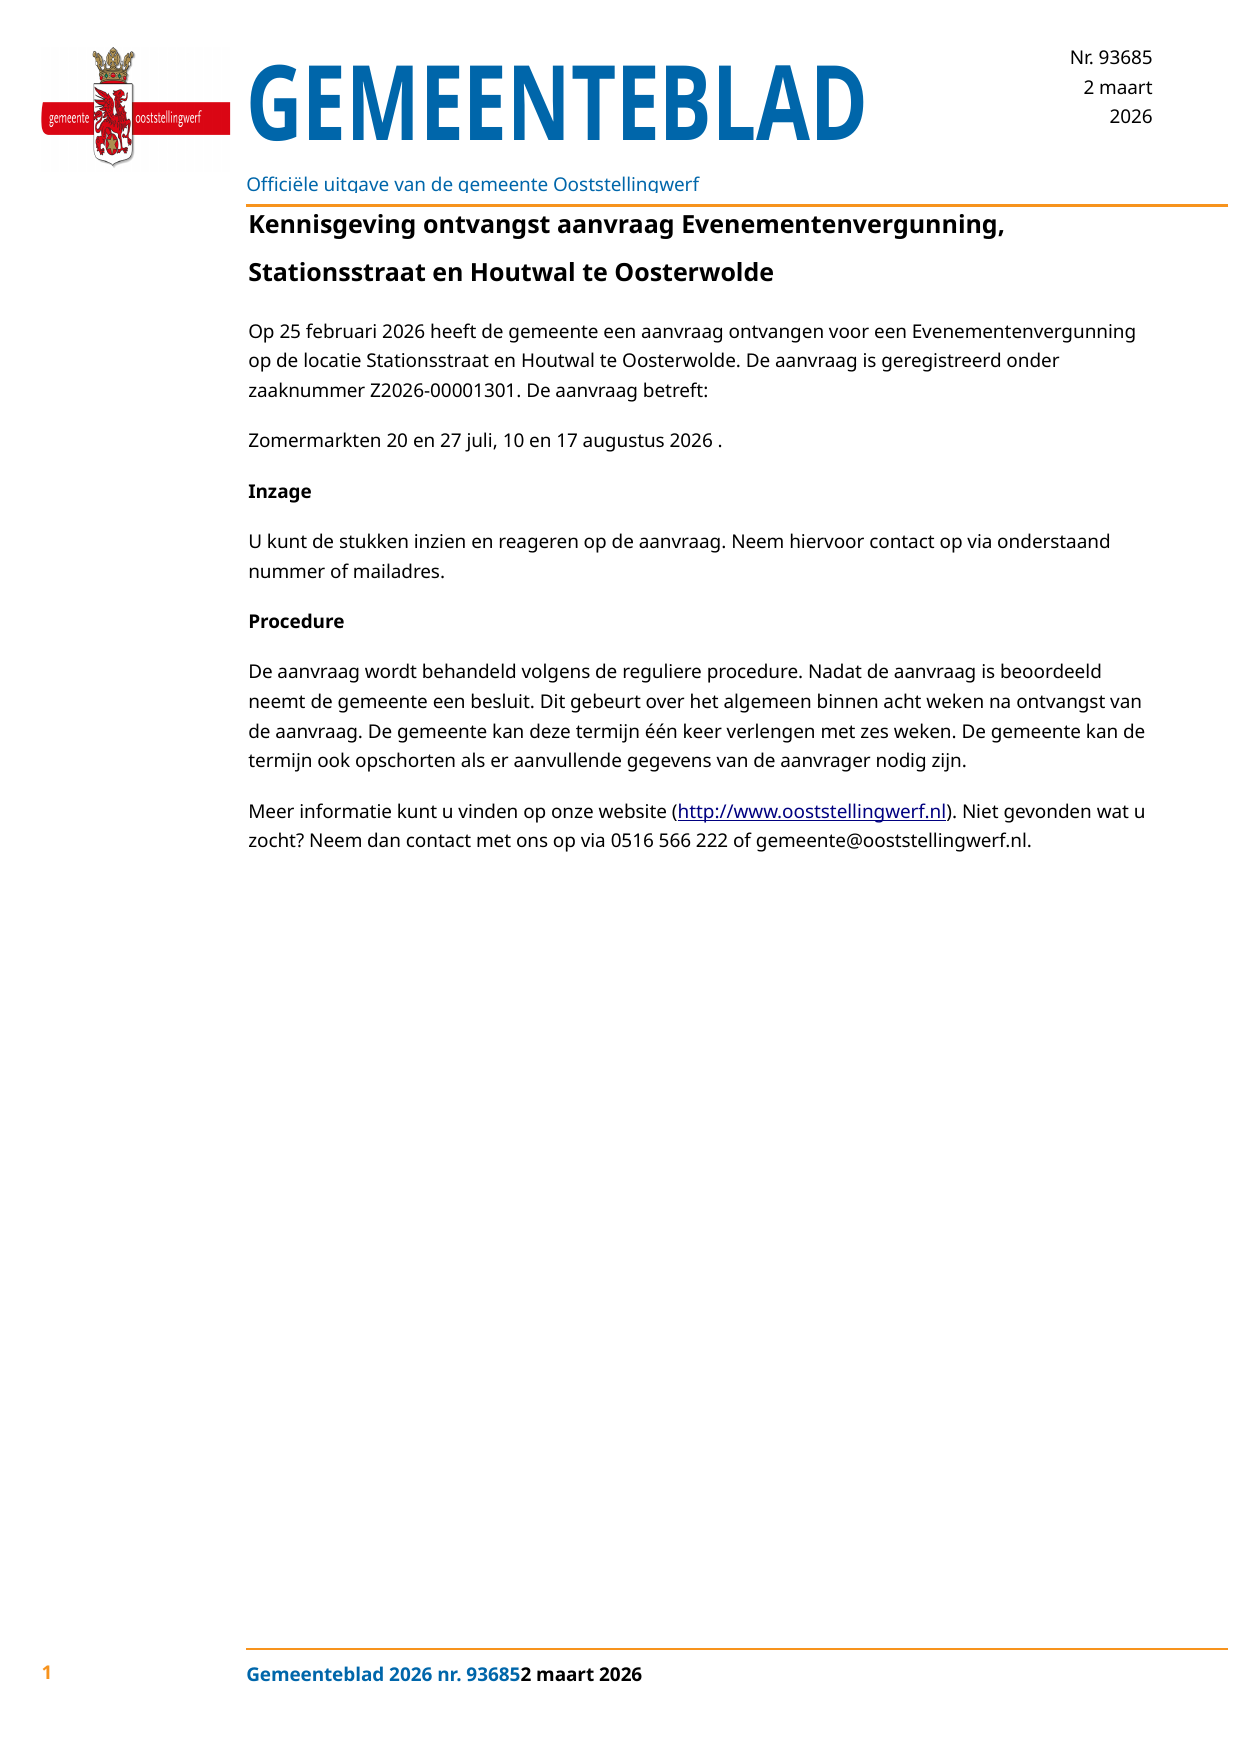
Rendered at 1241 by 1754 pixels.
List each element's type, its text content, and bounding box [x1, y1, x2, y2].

text Zomermarkten 20 en 27 juli, 10 en 17 augustus 2026 . [248, 427, 1152, 453]
text Op 25 februari 2026 heeft de gemeente een aanvraag ontvangen voor een Evenementenvergunning op de locatie Stationsstraat en Houtwal te Oosterwolde. De aanvraag is geregistreerd onder zaaknummer Z2026-00001301. De aanvraag betreft: [248, 318, 1152, 403]
text Inzage [248, 478, 1152, 504]
text Kennisgeving ontvangst aanvraag Evenementenvergunning, Stationsstraat en Houtwal te Oosterwolde [248, 207, 1152, 288]
text De aanvraag wordt behandeld volgens de reguliere procedure. Nadat de aanvraag is beoordeeld neemt de gemeente een besluit. Dit gebeurt over het algemeen binnen acht weken na ontvangst van de aanvraag. De gemeente kan deze termijn één keer verlengen met zes weken. De gemeente kan de termijn ook opschorten als er aanvullende gegevens van de aanvrager nodig zijn. [248, 659, 1152, 773]
text Meer informatie kunt u vinden op onze website (http://www.ooststellingwerf.nl). Niet gevonden wat u zocht? Neem dan contact met ons op via 0516 566 222 of gemeente@ooststellingwerf.nl. [248, 798, 1152, 853]
text Procedure [248, 608, 1152, 634]
picture [41, 47, 231, 172]
text U kunt de stukken inzien en reageren op de aanvraag. Neem hiervoor contact op via onderstaand nummer of mailadres. [248, 528, 1152, 584]
